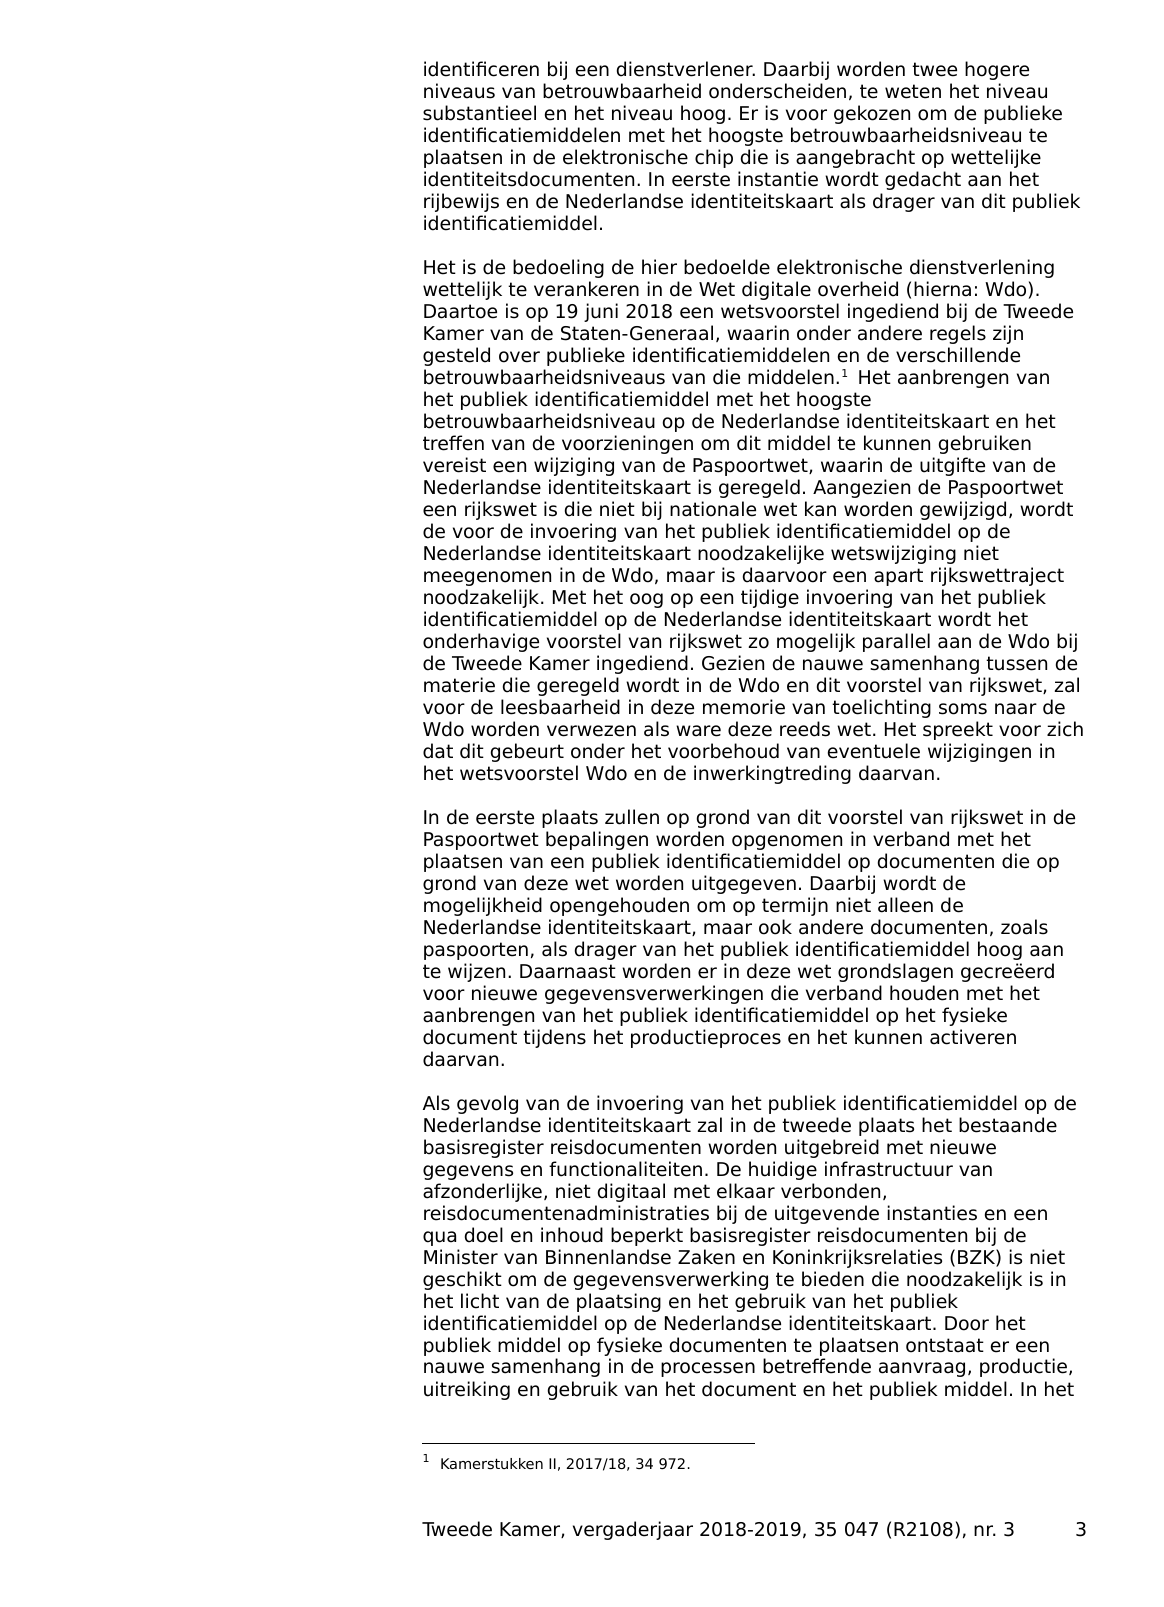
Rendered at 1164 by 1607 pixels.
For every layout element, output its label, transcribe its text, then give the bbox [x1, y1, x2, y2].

text In de eerste plaats zullen op grond van dit voorstel van rijkswet in de Paspoortwet bepalingen worden opgenomen in verband met het plaatsen van een publiek identificatiemiddel op documenten die op grond van deze wet worden uitgegeven. Daarbij wordt de mogelijkheid opengehouden om op termijn niet alleen de Nederlandse identiteitskaart, maar ook andere documenten, zoals paspoorten, als drager van het publiek identificatiemiddel hoog aan te wijzen. Daarnaast worden er in deze wet grondslagen gecreëerd voor nieuwe gegevensverwerkingen die verband houden met het aanbrengen van het publiek identificatiemiddel op het fysieke document tijdens het productieproces en het kunnen activeren daarvan. [422, 807, 1087, 1071]
text Als gevolg van de invoering van het publiek identificatiemiddel op de Nederlandse identiteitskaart zal in de tweede plaats het bestaande basisregister reisdocumenten worden uitgebreid met nieuwe gegevens en functionaliteiten. De huidige infrastructuur van afzonderlijke, niet digitaal met elkaar verbonden, reisdocumentenadministraties bij de uitgevende instanties en een qua doel en inhoud beperkt basisregister reisdocumenten bij de Minister van Binnenlandse Zaken en Koninkrijksrelaties (BZK) is niet geschikt om de gegevensverwerking te bieden die noodzakelijk is in het licht van de plaatsing en het gebruik van het publiek identificatiemiddel op de Nederlandse identiteitskaart. Door het publiek middel op fysieke documenten te plaatsen ontstaat er een nauwe samenhang in de processen betreffende aanvraag, productie, uitreiking en gebruik van het document en het publiek middel. In het [422, 1093, 1087, 1400]
text identificeren bij een dienstverlener. Daarbij worden twee hogere niveaus van betrouwbaarheid onderscheiden, te weten het niveau substantieel en het niveau hoog. Er is voor gekozen om de publieke identificatiemiddelen met het hoogste betrouwbaarheidsniveau te plaatsen in de elektronische chip die is aangebracht op wettelijke identiteitsdocumenten. In eerste instantie wordt gedacht aan het rijbewijs en de Nederlandse identiteitskaart als drager van dit publiek identificatiemiddel. [422, 59, 1087, 235]
text Kamerstukken II, 2017/18, 34 972. [422, 1452, 1087, 1474]
text Het is de bedoeling de hier bedoelde elektronische dienstverlening wettelijk te verankeren in de Wet digitale overheid (hierna: Wdo). Daartoe is op 19 juni 2018 een wetsvoorstel ingediend bij de Tweede Kamer van de Staten-Generaal, waarin onder andere regels zijn gesteld over publieke identificatiemiddelen en de verschillende betrouwbaarheidsniveaus van die middelen. Het aanbrengen van het publiek identificatiemiddel met het hoogste betrouwbaarheidsniveau op de Nederlandse identiteitskaart en het treffen van de voorzieningen om dit middel te kunnen gebruiken vereist een wijziging van de Paspoortwet, waarin de uitgifte van de Nederlandse identiteitskaart is geregeld. Aangezien de Paspoortwet een rijkswet is die niet bij nationale wet kan worden gewijzigd, wordt de voor de invoering van het publiek identificatiemiddel op de Nederlandse identiteitskaart noodzakelijke wetswijziging niet meegenomen in de Wdo, maar is daarvoor een apart rijkswettraject noodzakelijk. Met het oog op een tijdige invoering van het publiek identificatiemiddel op de Nederlandse identiteitskaart wordt het onderhavige voorstel van rijkswet zo mogelijk parallel aan de Wdo bij de Tweede Kamer ingediend. Gezien de nauwe samenhang tussen de materie die geregeld wordt in de Wdo en dit voorstel van rijkswet, zal voor de leesbaarheid in deze memorie van toelichting soms naar de Wdo worden verwezen als ware deze reeds wet. Het spreekt voor zich dat dit gebeurt onder het voorbehoud van eventuele wijzigingen in het wetsvoorstel Wdo en de inwerkingtreding daarvan. [422, 257, 1087, 784]
